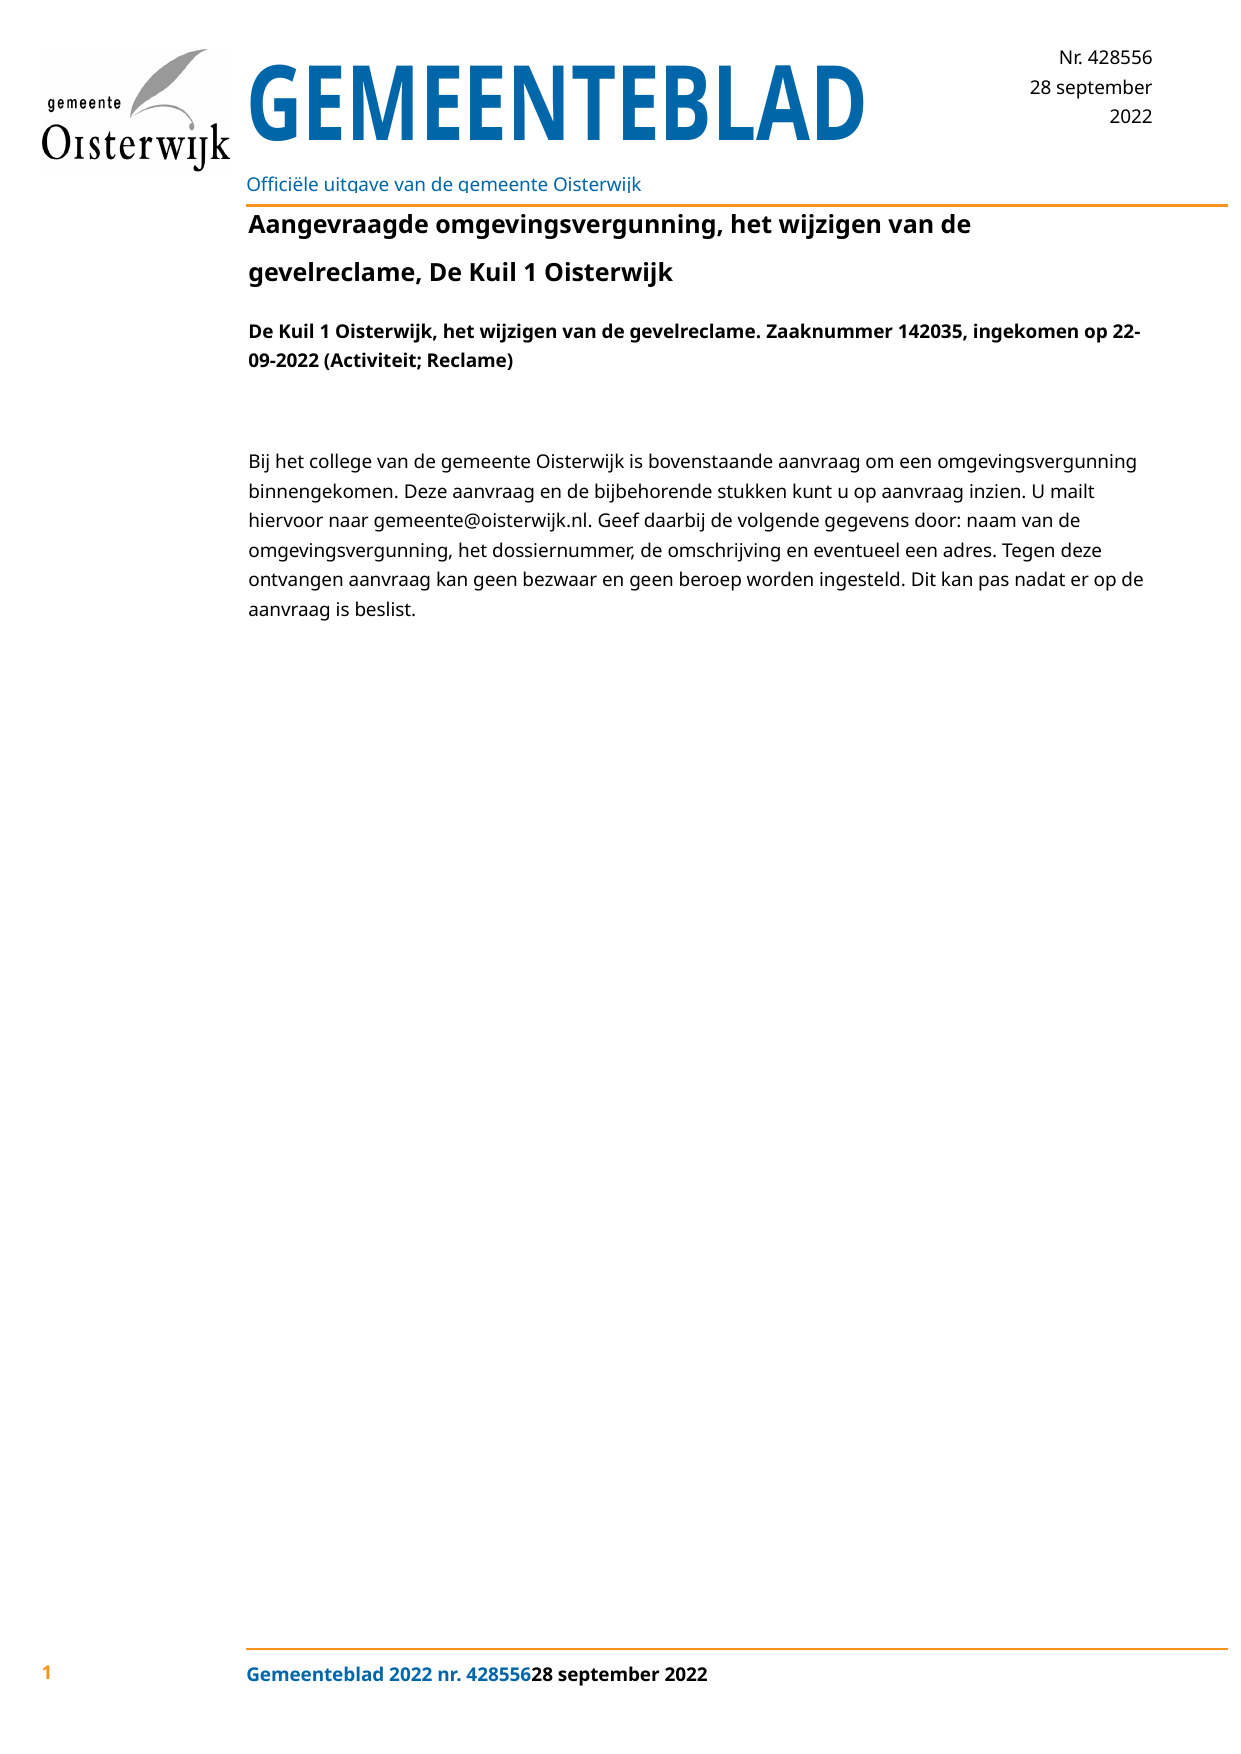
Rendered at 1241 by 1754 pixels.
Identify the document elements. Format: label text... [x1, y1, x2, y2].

text De Kuil 1 Oisterwijk, het wijzigen van de gevelreclame. Zaaknummer 142035, ingekomen op 22-09-2022 (Activiteit; Reclame) [248, 318, 1152, 373]
text Bij het college van de gemeente Oisterwijk is bovenstaande aanvraag om een omgevingsvergunning binnengekomen. Deze aanvraag en de bijbehorende stukken kunt u op aanvraag inzien. U mailt hiervoor naar gemeente@oisterwijk.nl. Geef daarbij de volgende gegevens door: naam van de omgevingsvergunning, het dossiernummer, de omschrijving en eventueel een adres. Tegen deze ontvangen aanvraag kan geen bezwaar en geen beroep worden ingesteld. Dit kan pas nadat er op de aanvraag is beslist. [248, 448, 1152, 622]
picture [41, 47, 231, 172]
text Aangevraagde omgevingsvergunning, het wijzigen van de gevelreclame, De Kuil 1 Oisterwijk [248, 207, 1152, 288]
